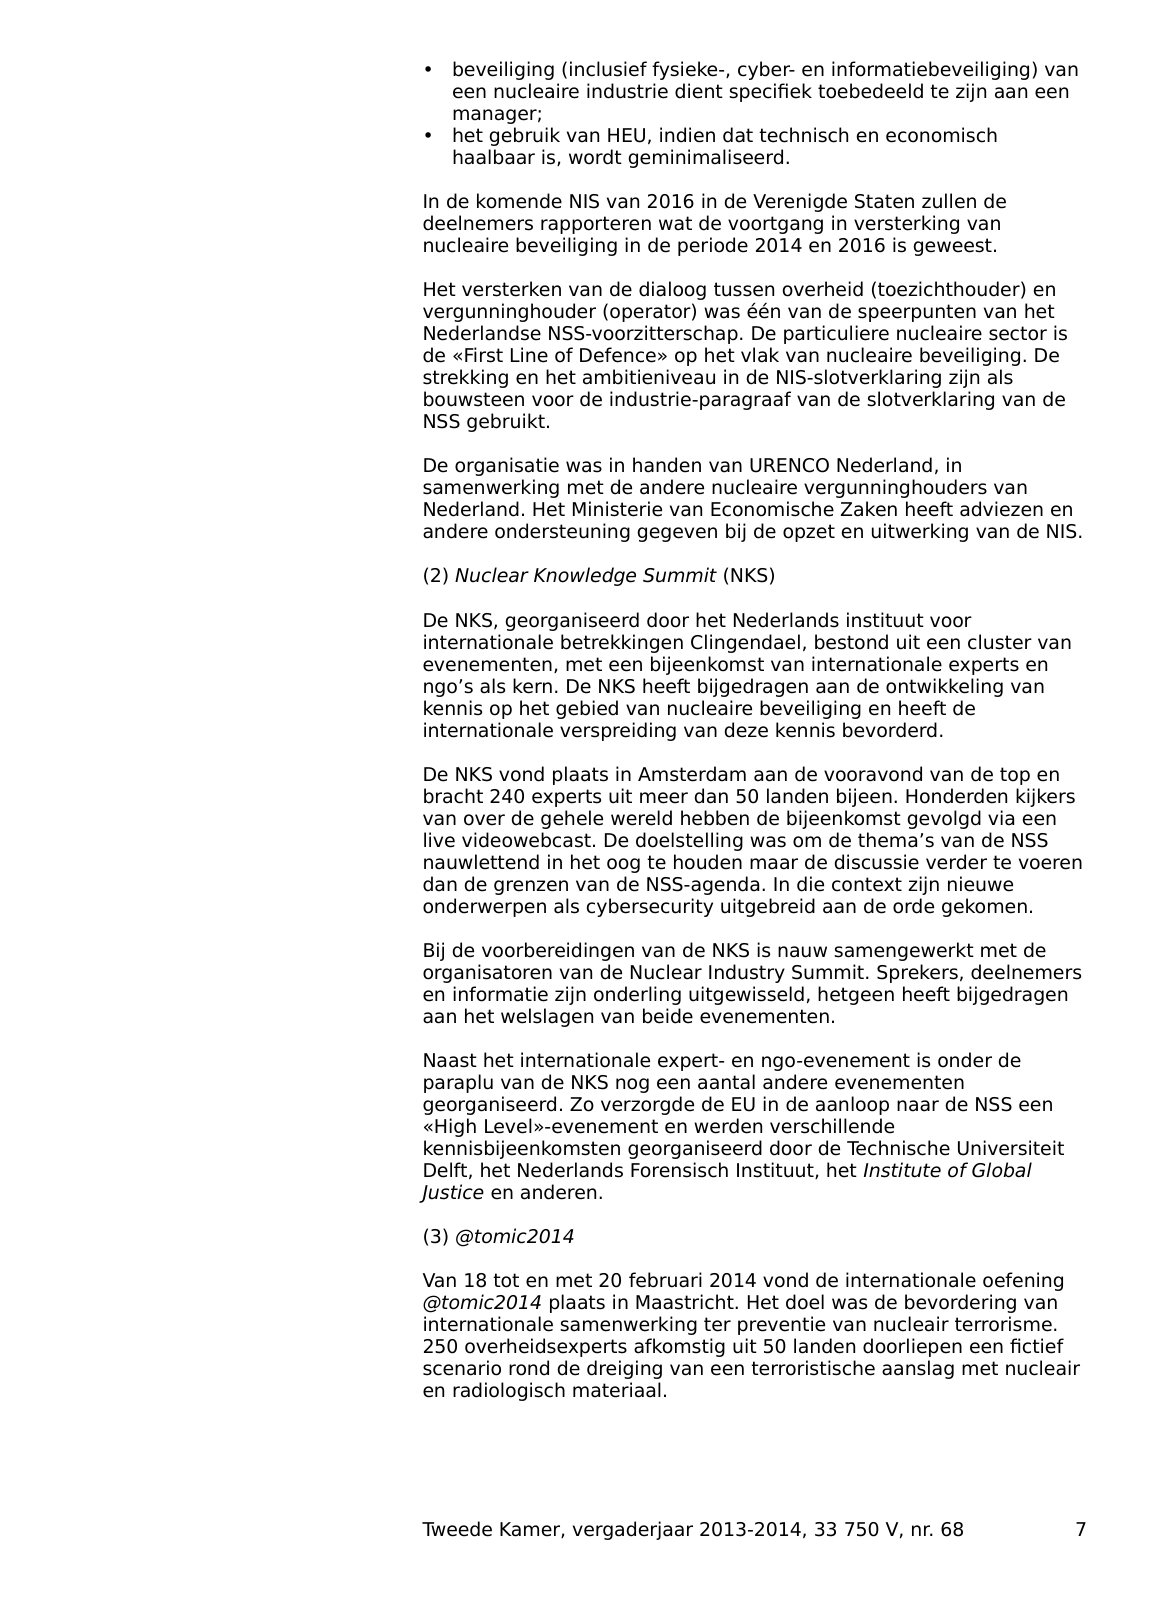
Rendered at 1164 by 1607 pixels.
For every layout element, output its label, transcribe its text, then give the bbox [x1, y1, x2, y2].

text (3) @tomic2014 [422, 1226, 1087, 1248]
text • beveiliging (inclusief fysieke-, cyber- en informatiebeveiliging) van een nucleaire industrie dient specifiek toebedeeld te zijn aan een manager; [422, 59, 1087, 125]
text (2) Nuclear Knowledge Summit (NKS) [422, 565, 1087, 587]
text Naast het internationale expert- en ngo-evenement is onder de paraplu van de NKS nog een aantal andere evenementen georganiseerd. Zo verzorgde de EU in de aanloop naar de NSS een «High Level»-evenement en werden verschillende kennisbijeenkomsten georganiseerd door de Technische Universiteit Delft, het Nederlands Forensisch Instituut, het Institute of Global Justice en anderen. [422, 1050, 1087, 1204]
text Van 18 tot en met 20 februari 2014 vond de internationale oefening @tomic2014 plaats in Maastricht. Het doel was de bevordering van internationale samenwerking ter preventie van nucleair terrorisme. 250 overheidsexperts afkomstig uit 50 landen doorliepen een fictief scenario rond de dreiging van een terroristische aanslag met nucleair en radiologisch materiaal. [422, 1270, 1087, 1402]
text Bij de voorbereidingen van de NKS is nauw samengewerkt met de organisatoren van de Nuclear Industry Summit. Sprekers, deelnemers en informatie zijn onderling uitgewisseld, hetgeen heeft bijgedragen aan het welslagen van beide evenementen. [422, 940, 1087, 1028]
text Het versterken van de dialoog tussen overheid (toezichthouder) en vergunninghouder (operator) was één van de speerpunten van het Nederlandse NSS-voorzitterschap. De particuliere nucleaire sector is de «First Line of Defence» op het vlak van nucleaire beveiliging. De strekking en het ambitieniveau in de NIS-slotverklaring zijn als bouwsteen voor de industrie-paragraaf van de slotverklaring van de NSS gebruikt. [422, 279, 1087, 433]
text De NKS vond plaats in Amsterdam aan de vooravond van de top en bracht 240 experts uit meer dan 50 landen bijeen. Honderden kijkers van over de gehele wereld hebben de bijeenkomst gevolgd via een live videowebcast. De doelstelling was om de thema’s van de NSS nauwlettend in het oog te houden maar de discussie verder te voeren dan de grenzen van de NSS-agenda. In die context zijn nieuwe onderwerpen als cybersecurity uitgebreid aan de orde gekomen. [422, 764, 1087, 917]
text • het gebruik van HEU, indien dat technisch en economisch haalbaar is, wordt geminimaliseerd. [422, 125, 1087, 169]
text De organisatie was in handen van URENCO Nederland, in samenwerking met de andere nucleaire vergunninghouders van Nederland. Het Ministerie van Economische Zaken heeft adviezen en andere ondersteuning gegeven bij de opzet en uitwerking van de NIS. [422, 455, 1087, 543]
text In de komende NIS van 2016 in de Verenigde Staten zullen de deelnemers rapporteren wat de voortgang in versterking van nucleaire beveiliging in de periode 2014 en 2016 is geweest. [422, 191, 1087, 257]
text De NKS, georganiseerd door het Nederlands instituut voor internationale betrekkingen Clingendael, bestond uit een cluster van evenementen, met een bijeenkomst van internationale experts en ngo’s als kern. De NKS heeft bijgedragen aan de ontwikkeling van kennis op het gebied van nucleaire beveiliging en heeft de internationale verspreiding van deze kennis bevorderd. [422, 609, 1087, 741]
